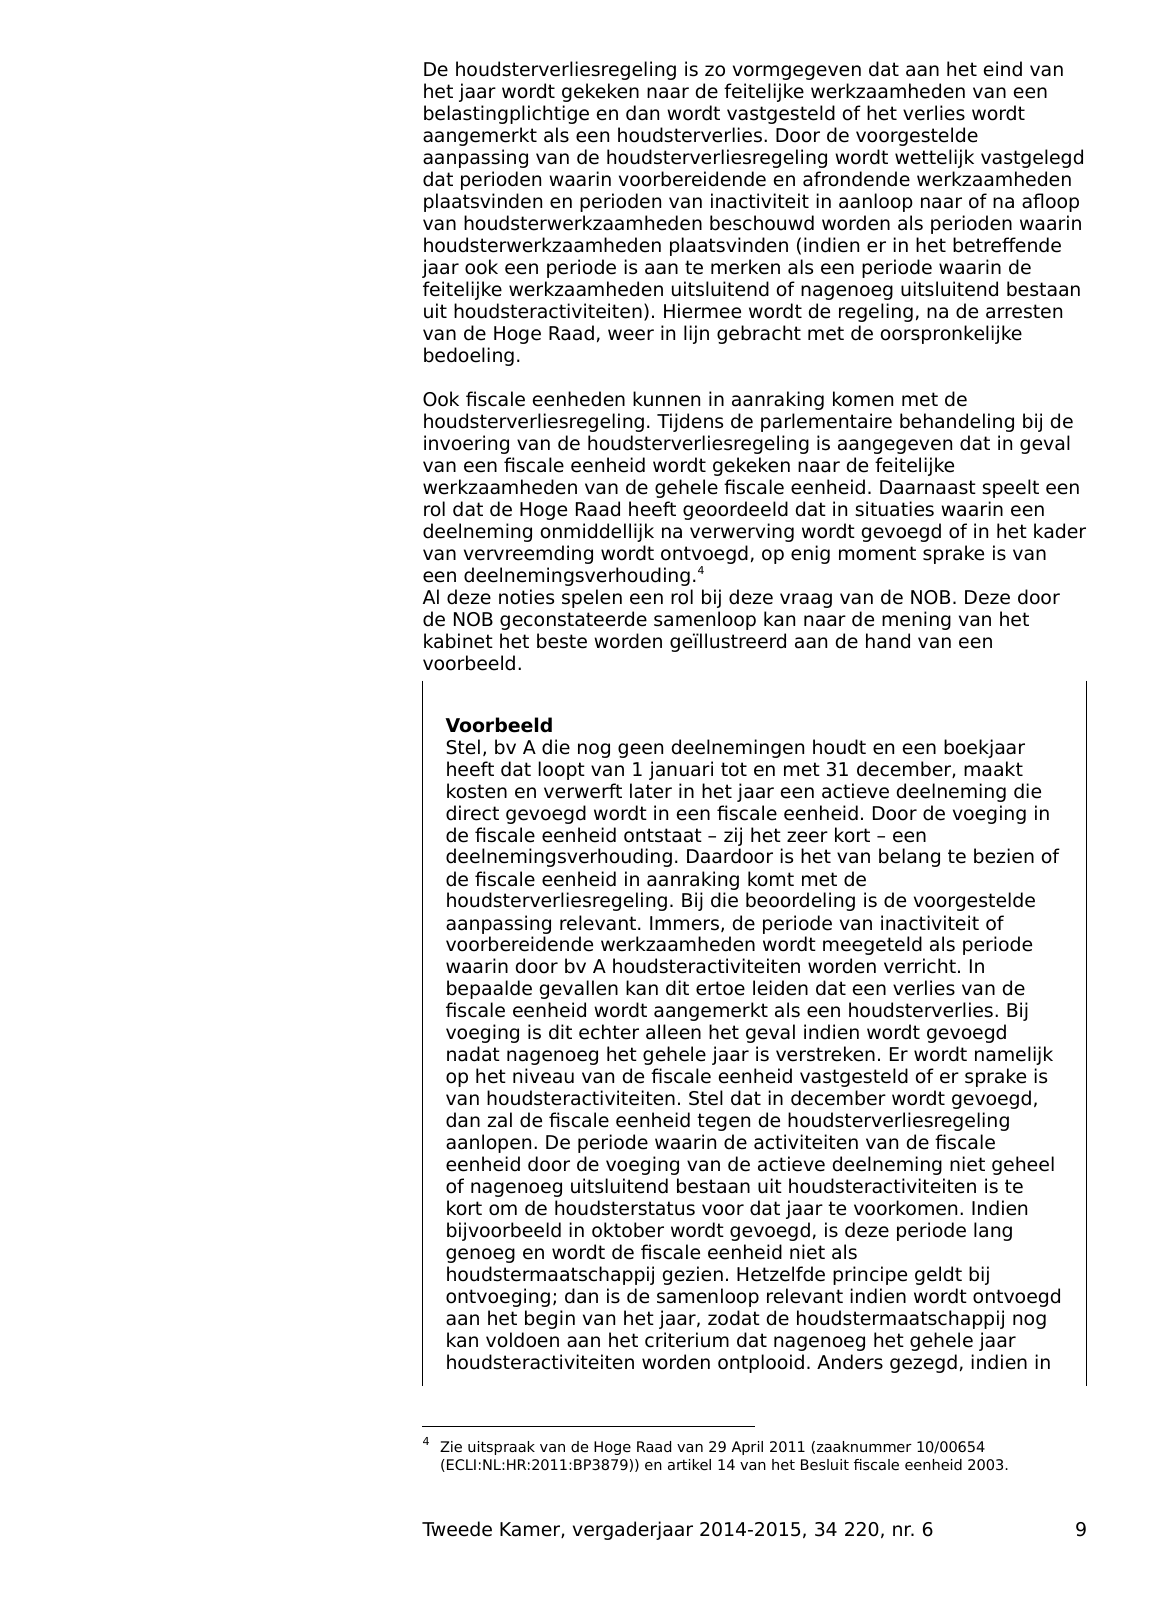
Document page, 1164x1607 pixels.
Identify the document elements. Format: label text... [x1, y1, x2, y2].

text De houdsterverliesregeling is zo vormgegeven dat aan het eind van het jaar wordt gekeken naar de feitelijke werkzaamheden van een belastingplichtige en dan wordt vastgesteld of het verlies wordt aangemerkt als een houdsterverlies. Door de voorgestelde aanpassing van de houdsterverliesregeling wordt wettelijk vastgelegd dat perioden waarin voorbereidende en afrondende werkzaamheden plaatsvinden en perioden van inactiviteit in aanloop naar of na afloop van houdsterwerkzaamheden beschouwd worden als perioden waarin houdsterwerkzaamheden plaatsvinden (indien er in het betreffende jaar ook een periode is aan te merken als een periode waarin de feitelijke werkzaamheden uitsluitend of nagenoeg uitsluitend bestaan uit houdsteractiviteiten). Hiermee wordt de regeling, na de arresten van de Hoge Raad, weer in lijn gebracht met de oorspronkelijke bedoeling. [422, 59, 1087, 367]
table_header Voorbeeld Stel, bv A die nog geen deelnemingen houdt en een boekjaar heeft dat loopt van 1 januari tot en met 31 december, maakt kosten en verwerft later in het jaar een actieve deelneming die direct gevoegd wordt in een fiscale eenheid. Door de voeging in de fiscale eenheid ontstaat – zij het zeer kort – een deelnemingsverhouding. Daardoor is het van belang te bezien of de fiscale eenheid in aanraking komt met de houdsterverliesregeling. Bij die beoordeling is de voorgestelde aanpassing relevant. Immers, de periode van inactiviteit of voorbereidende werkzaamheden wordt meegeteld als periode waarin door bv A houdsteractiviteiten worden verricht. In bepaalde gevallen kan dit ertoe leiden dat een verlies van de fiscale eenheid wordt aangemerkt als een houdsterverlies. Bij voeging is dit echter alleen het geval indien wordt gevoegd nadat nagenoeg het gehele jaar is verstreken. Er wordt namelijk op het niveau van de fiscale eenheid vastgesteld of er sprake is van houdsteractiviteiten. Stel dat in december wordt gevoegd, dan zal de fiscale eenheid tegen de houdsterverliesregeling aanlopen. De periode waarin de activiteiten van de fiscale eenheid door de voeging van de actieve deelneming niet geheel of nagenoeg uitsluitend bestaan uit houdsteractiviteiten is te kort om de houdsterstatus voor dat jaar te voorkomen. Indien bijvoorbeeld in oktober wordt gevoegd, is deze periode lang genoeg en wordt de fiscale eenheid niet als houdstermaatschappij gezien. Hetzelfde principe geldt bij ontvoeging; dan is de samenloop relevant indien wordt ontvoegd aan het begin van het jaar, zodat de houdstermaatschappij nog kan voldoen aan het criterium dat nagenoeg het gehele jaar houdsteractiviteiten worden ontplooid. Anders gezegd, indien in [423, 681, 1086, 1386]
text Al deze noties spelen een rol bij deze vraag van de NOB. Deze door de NOB geconstateerde samenloop kan naar de mening van het kabinet het beste worden geïllustreerd aan de hand van een voorbeeld. [422, 587, 1087, 675]
text Ook fiscale eenheden kunnen in aanraking komen met de houdsterverliesregeling. Tijdens de parlementaire behandeling bij de invoering van de houdsterverliesregeling is aangegeven dat in geval van een fiscale eenheid wordt gekeken naar de feitelijke werkzaamheden van de gehele fiscale eenheid. Daarnaast speelt een rol dat de Hoge Raad heeft geoordeeld dat in situaties waarin een deelneming onmiddellijk na verwerving wordt gevoegd of in het kader van vervreemding wordt ontvoegd, op enig moment sprake is van een deelnemingsverhouding. [422, 389, 1087, 587]
text Zie uitspraak van de Hoge Raad van 29 April 2011 (zaaknummer 10/00654 (ECLI:NL:HR:2011:BP3879)) en artikel 14 van het Besluit fiscale eenheid 2003. [422, 1435, 1087, 1474]
